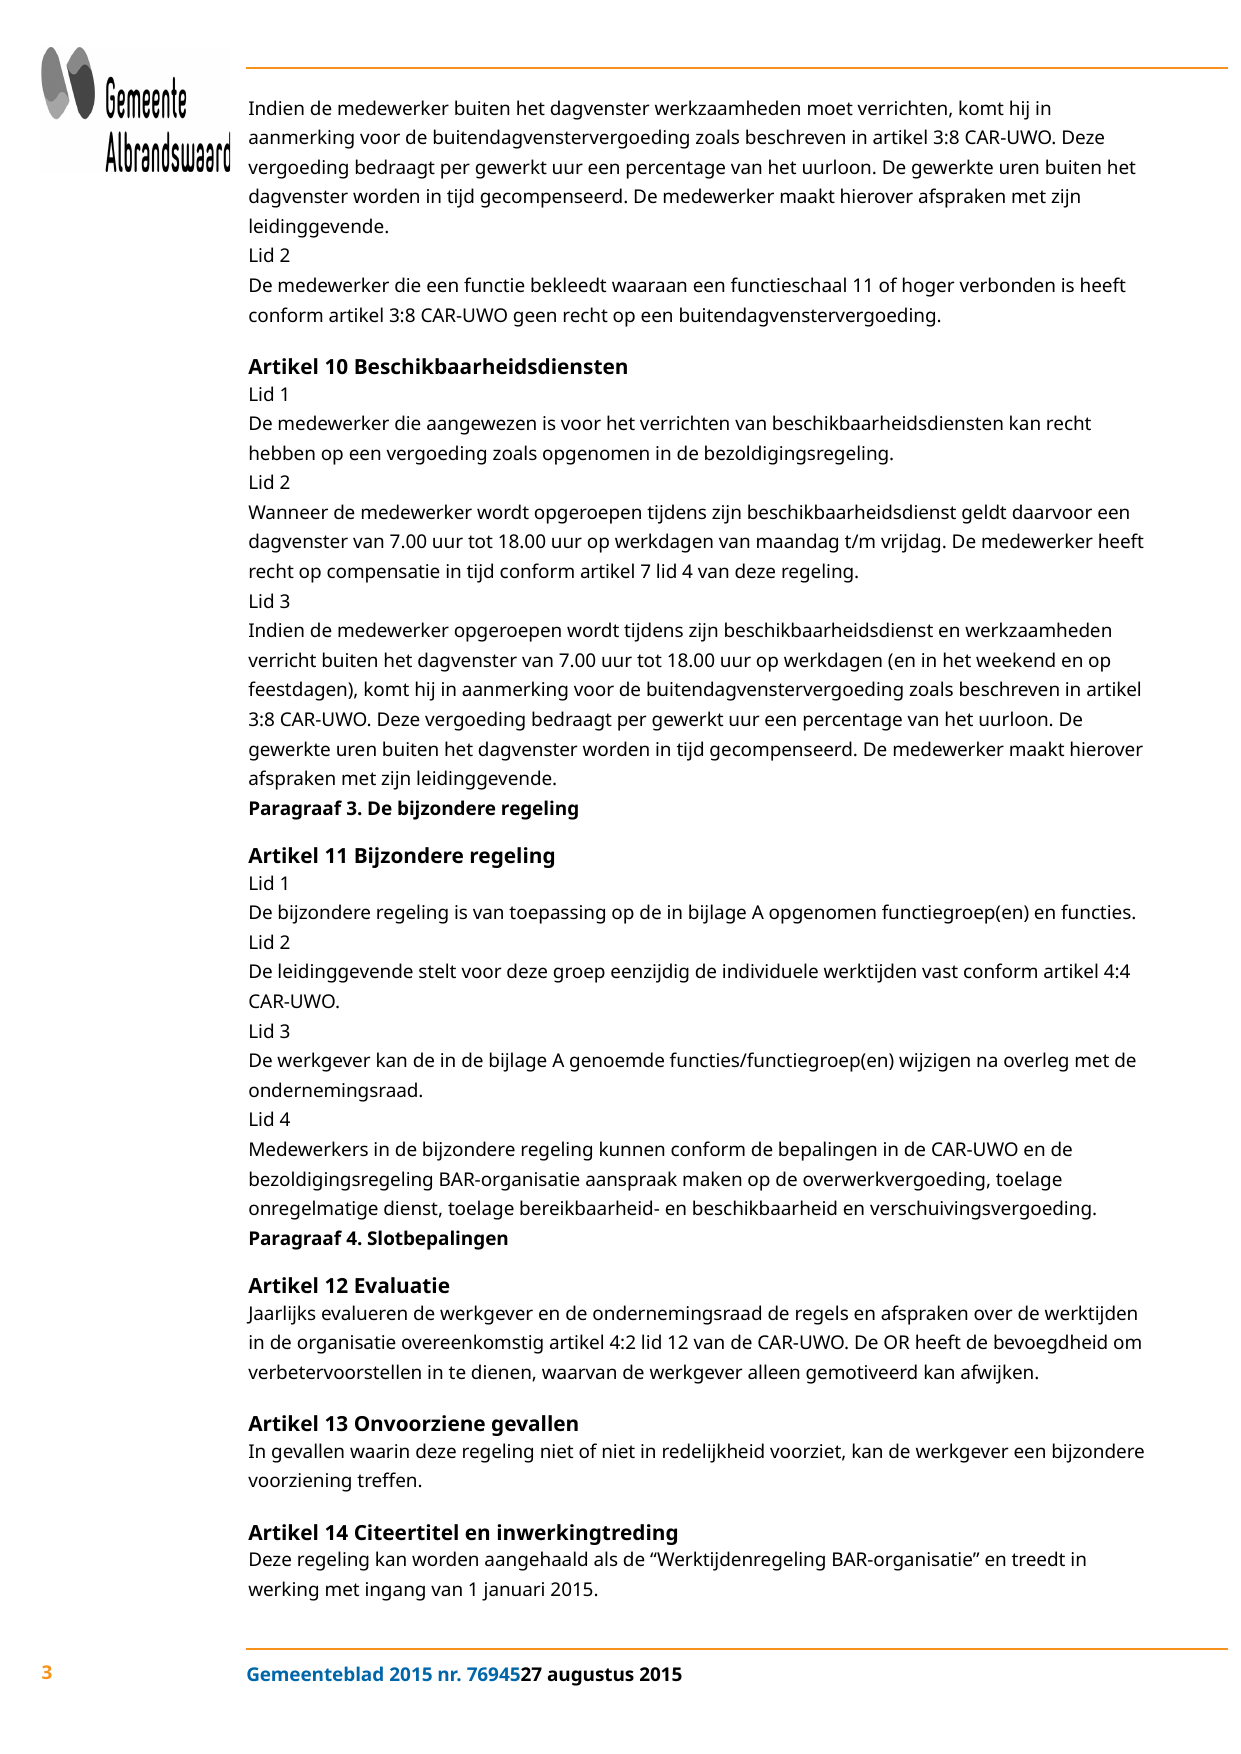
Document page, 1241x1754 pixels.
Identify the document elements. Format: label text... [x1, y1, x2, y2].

text Lid 1 [248, 381, 1152, 406]
text Lid 1 [248, 870, 1152, 896]
text Indien de medewerker opgeroepen wordt tijdens zijn beschikbaarheidsdienst en werkzaamheden verricht buiten het dagvenster van 7.00 uur tot 18.00 uur op werkdagen (en in het weekend en op feestdagen), komt hij in aanmerking voor de buitendagvenstervergoeding zoals beschreven in artikel 3:8 CAR-UWO. Deze vergoeding bedraagt per gewerkt uur een percentage van het uurloon. De gewerkte uren buiten het dagvenster worden in tijd gecompenseerd. De medewerker maakt hierover afspraken met zijn leidinggevende. [248, 617, 1152, 791]
text Lid 2 [248, 243, 1152, 268]
text Artikel 11 Bijzondere regeling [248, 841, 1152, 870]
text De medewerker die aangewezen is voor het verrichten van beschikbaarheidsdiensten kan recht hebben op een vergoeding zoals opgenomen in de bezoldigingsregeling. [248, 410, 1152, 466]
text Lid 4 [248, 1107, 1152, 1132]
text Artikel 13 Onvoorziene gevallen [248, 1409, 1152, 1438]
text Wanneer de medewerker wordt opgeroepen tijdens zijn beschikbaarheidsdienst geldt daarvoor een dagvenster van 7.00 uur tot 18.00 uur op werkdagen van maandag t/m vrijdag. De medewerker heeft recht op compensatie in tijd conform artikel 7 lid 4 van deze regeling. [248, 499, 1152, 584]
text De bijzondere regeling is van toepassing op de in bijlage A opgenomen functiegroep(en) en functies. [248, 899, 1152, 925]
text Indien de medewerker buiten het dagvenster werkzaamheden moet verrichten, komt hij in aanmerking voor de buitendagvenstervergoeding zoals beschreven in artikel 3:8 CAR-UWO. Deze vergoeding bedraagt per gewerkt uur een percentage van het uurloon. De gewerkte uren buiten het dagvenster worden in tijd gecompenseerd. De medewerker maakt hierover afspraken met zijn leidinggevende. [248, 95, 1152, 239]
text Lid 2 [248, 469, 1152, 495]
text Artikel 12 Evaluatie [248, 1271, 1152, 1300]
text Artikel 10 Beschikbaarheidsdiensten [248, 352, 1152, 381]
text Lid 2 [248, 929, 1152, 955]
text De leidinggevende stelt voor deze groep eenzijdig de individuele werktijden vast conform artikel 4:4 CAR-UWO. [248, 959, 1152, 1014]
text Paragraaf 3. De bijzondere regeling [248, 795, 1152, 821]
text Lid 3 [248, 588, 1152, 613]
text Jaarlijks evalueren de werkgever en de ondernemingsraad de regels en afspraken over de werktijden in de organisatie overeenkomstig artikel 4:2 lid 12 van de CAR-UWO. De OR heeft de bevoegdheid om verbetervoorstellen in te dienen, waarvan de werkgever alleen gemotiveerd kan afwijken. [248, 1300, 1152, 1385]
text Medewerkers in de bijzondere regeling kunnen conform de bepalingen in de CAR-UWO en de bezoldigingsregeling BAR-organisatie aanspraak maken op de overwerkvergoeding, toelage onregelmatige dienst, toelage bereikbaarheid- en beschikbaarheid en verschuivingsvergoeding. [248, 1136, 1152, 1221]
text In gevallen waarin deze regeling niet of niet in redelijkheid voorziet, kan de werkgever een bijzondere voorziening treffen. [248, 1438, 1152, 1493]
text De medewerker die een functie bekleedt waaraan een functieschaal 11 of hoger verbonden is heeft conform artikel 3:8 CAR-UWO geen recht op een buitendagvenstervergoeding. [248, 272, 1152, 328]
text Lid 3 [248, 1018, 1152, 1043]
text De werkgever kan de in de bijlage A genoemde functies/functiegroep(en) wijzigen na overleg met de ondernemingsraad. [248, 1047, 1152, 1103]
picture [41, 47, 231, 172]
text Deze regeling kan worden aangehaald als de “Werktijdenregeling BAR-organisatie” en treedt in werking met ingang van 1 januari 2015. [248, 1546, 1152, 1602]
text Paragraaf 4. Slotbepalingen [248, 1225, 1152, 1251]
text Artikel 14 Citeertitel en inwerkingtreding [248, 1518, 1152, 1546]
